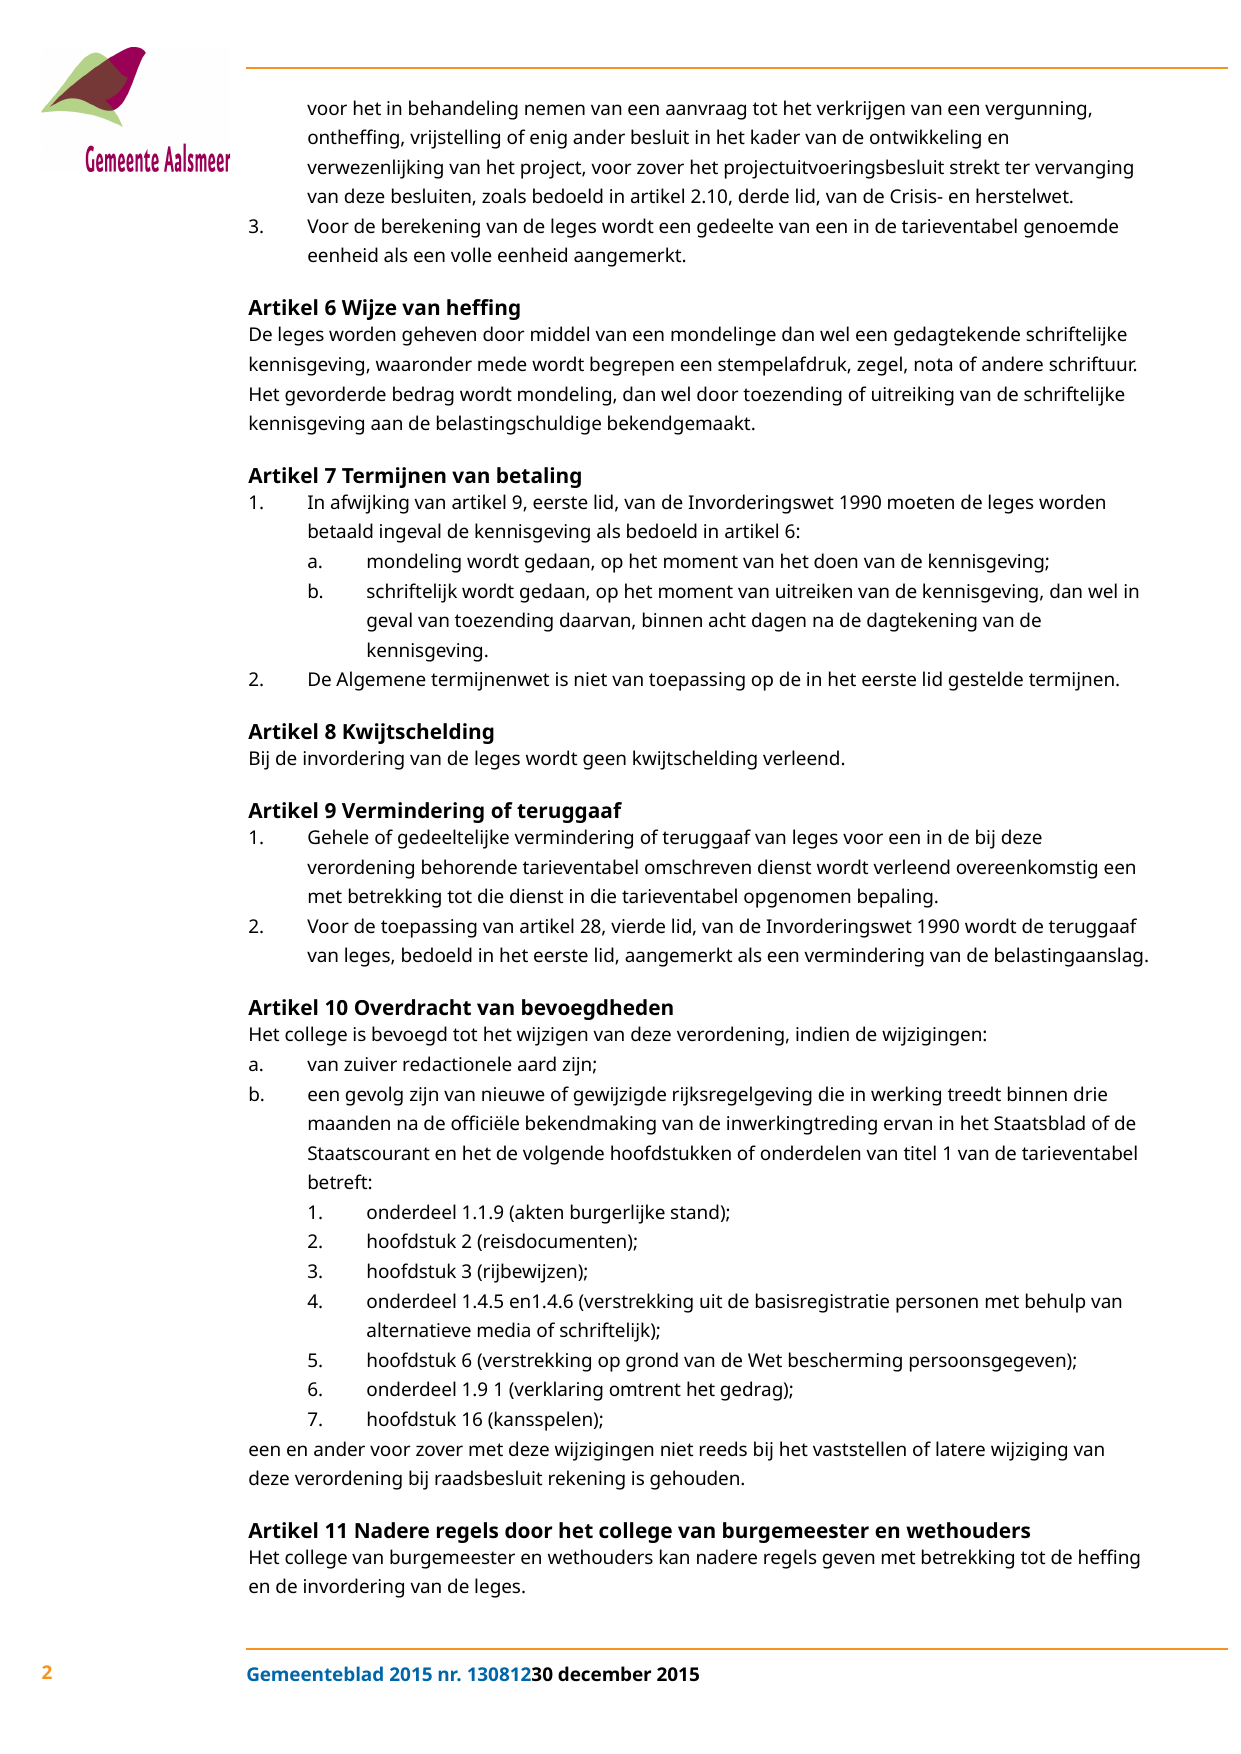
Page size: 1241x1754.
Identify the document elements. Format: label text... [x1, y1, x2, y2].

text Artikel 9 Vermindering of teruggaaf [248, 796, 1152, 824]
list hoofdstuk 3 (rijbewijzen); [307, 1258, 1152, 1284]
list Voor de berekening van de leges wordt een gedeelte van een in de tarieventabel genoemde eenheid als een volle eenheid aangemerkt. [248, 213, 1152, 268]
list een gevolg zijn van nieuwe of gewijzigde rijksregelgeving die in werking treedt binnen drie maanden na de officiële bekendmaking van de inwerkingtreding ervan in het Staatsblad of de Staatscourant en het de volgende hoofdstukken of onderdelen van titel 1 van de tarieventabel betreft: [248, 1081, 1152, 1195]
list voor het in behandeling nemen van een aanvraag tot het verkrijgen van een vergunning, ontheffing, vrijstelling of enig ander besluit in het kader van de ontwikkeling en verwezenlijking van het project, voor zover het projectuitvoeringsbesluit strekt ter vervanging van deze besluiten, zoals bedoeld in artikel 2.10, derde lid, van de Crisis- en herstelwet. [248, 95, 1152, 209]
list onderdeel 1.9 1 (verklaring omtrent het gedrag); [307, 1377, 1152, 1402]
text Het college is bevoegd tot het wijzigen van deze verordening, indien de wijzigingen: [248, 1022, 1152, 1047]
list In afwijking van artikel 9, eerste lid, van de Invorderingswet 1990 moeten de leges worden betaald ingeval de kennisgeving als bedoeld in artikel 6: [248, 489, 1152, 544]
text Het college van burgemeester en wethouders kan nadere regels geven met betrekking tot de heffing en de invordering van de leges. [248, 1544, 1152, 1599]
list mondeling wordt gedaan, op het moment van het doen van de kennisgeving; [307, 548, 1152, 574]
text een en ander voor zover met deze wijzigingen niet reeds bij het vaststellen of latere wijziging van deze verordening bij raadsbesluit rekening is gehouden. [248, 1436, 1152, 1491]
text Artikel 11 Nadere regels door het college van burgemeester en wethouders [248, 1516, 1152, 1544]
text Artikel 10 Overdracht van bevoegdheden [248, 993, 1152, 1022]
text Artikel 8 Kwijtschelding [248, 717, 1152, 746]
list onderdeel 1.4.5 en1.4.6 (verstrekking uit de basisregistratie personen met behulp van alternatieve media of schriftelijk); [307, 1288, 1152, 1343]
list hoofdstuk 2 (reisdocumenten); [307, 1229, 1152, 1254]
list onderdeel 1.1.9 (akten burgerlijke stand); [307, 1199, 1152, 1225]
list Voor de toepassing van artikel 28, vierde lid, van de Invorderingswet 1990 wordt de teruggaaf van leges, bedoeld in het eerste lid, aangemerkt als een vermindering van de belastingaanslag. [248, 913, 1152, 968]
text Artikel 6 Wijze van heffing [248, 293, 1152, 322]
picture [41, 47, 231, 172]
list Gehele of gedeeltelijke vermindering of teruggaaf van leges voor een in de bij deze verordening behorende tarieventabel omschreven dienst wordt verleend overeenkomstig een met betrekking tot die dienst in die tarieventabel opgenomen bepaling. [248, 824, 1152, 909]
text De leges worden geheven door middel van een mondelinge dan wel een gedagtekende schriftelijke kennisgeving, waaronder mede wordt begrepen een stempelafdruk, zegel, nota of andere schriftuur. Het gevorderde bedrag wordt mondeling, dan wel door toezending of uitreiking van de schriftelijke kennisgeving aan de belastingschuldige bekendgemaakt. [248, 322, 1152, 436]
list hoofdstuk 16 (kansspelen); [307, 1406, 1152, 1432]
list van zuiver redactionele aard zijn; [248, 1051, 1152, 1077]
list De Algemene termijnenwet is niet van toepassing op de in het eerste lid gestelde termijnen. [248, 667, 1152, 692]
list hoofdstuk 6 (verstrekking op grond van de Wet bescherming persoonsgegeven); [307, 1347, 1152, 1373]
text Bij de invordering van de leges wordt geen kwijtschelding verleend. [248, 746, 1152, 771]
list schriftelijk wordt gedaan, op het moment van uitreiken van de kennisgeving, dan wel in geval van toezending daarvan, binnen acht dagen na de dagtekening van de kennisgeving. [307, 578, 1152, 663]
text Artikel 7 Termijnen van betaling [248, 461, 1152, 489]
